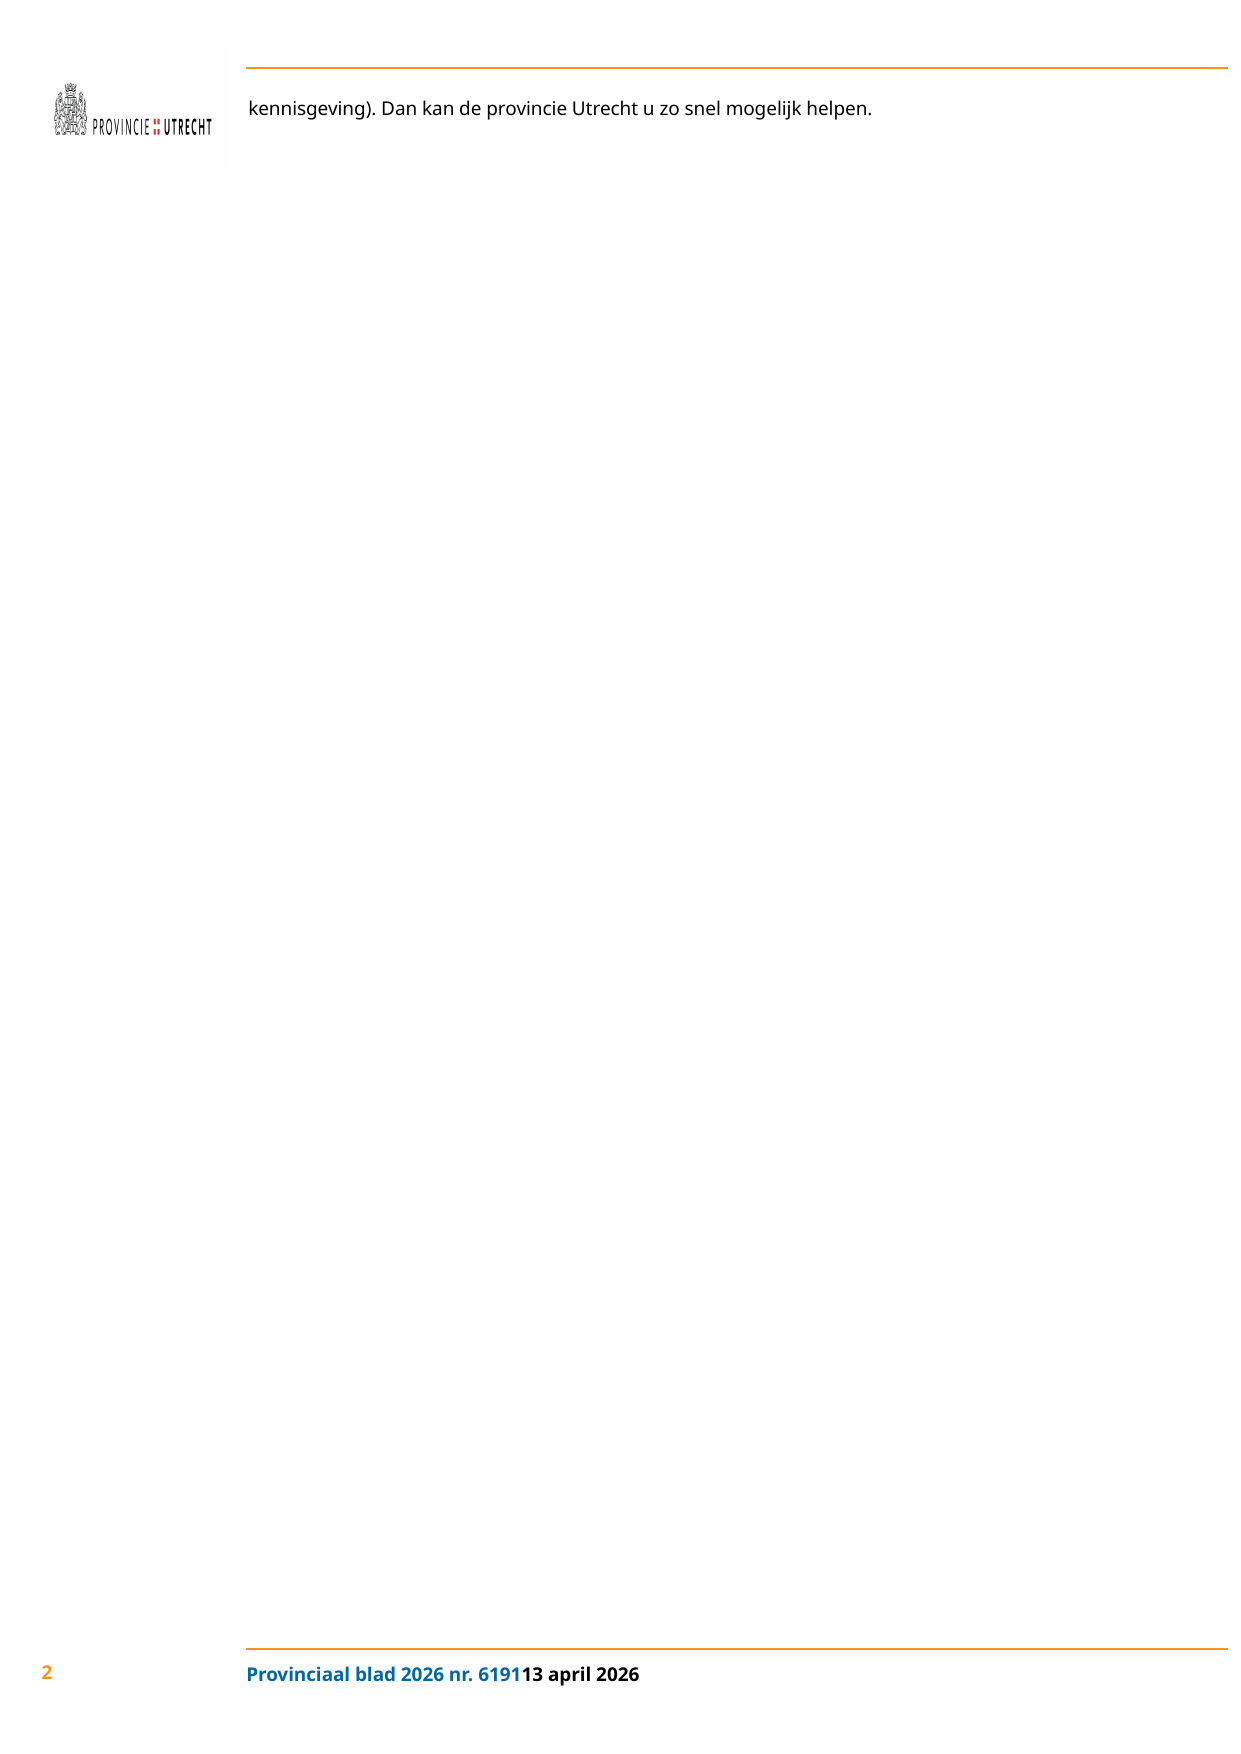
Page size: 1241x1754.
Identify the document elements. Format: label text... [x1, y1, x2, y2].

picture [41, 47, 231, 172]
text kennisgeving). Dan kan de provincie Utrecht u zo snel mogelijk helpen. [248, 95, 1152, 121]
